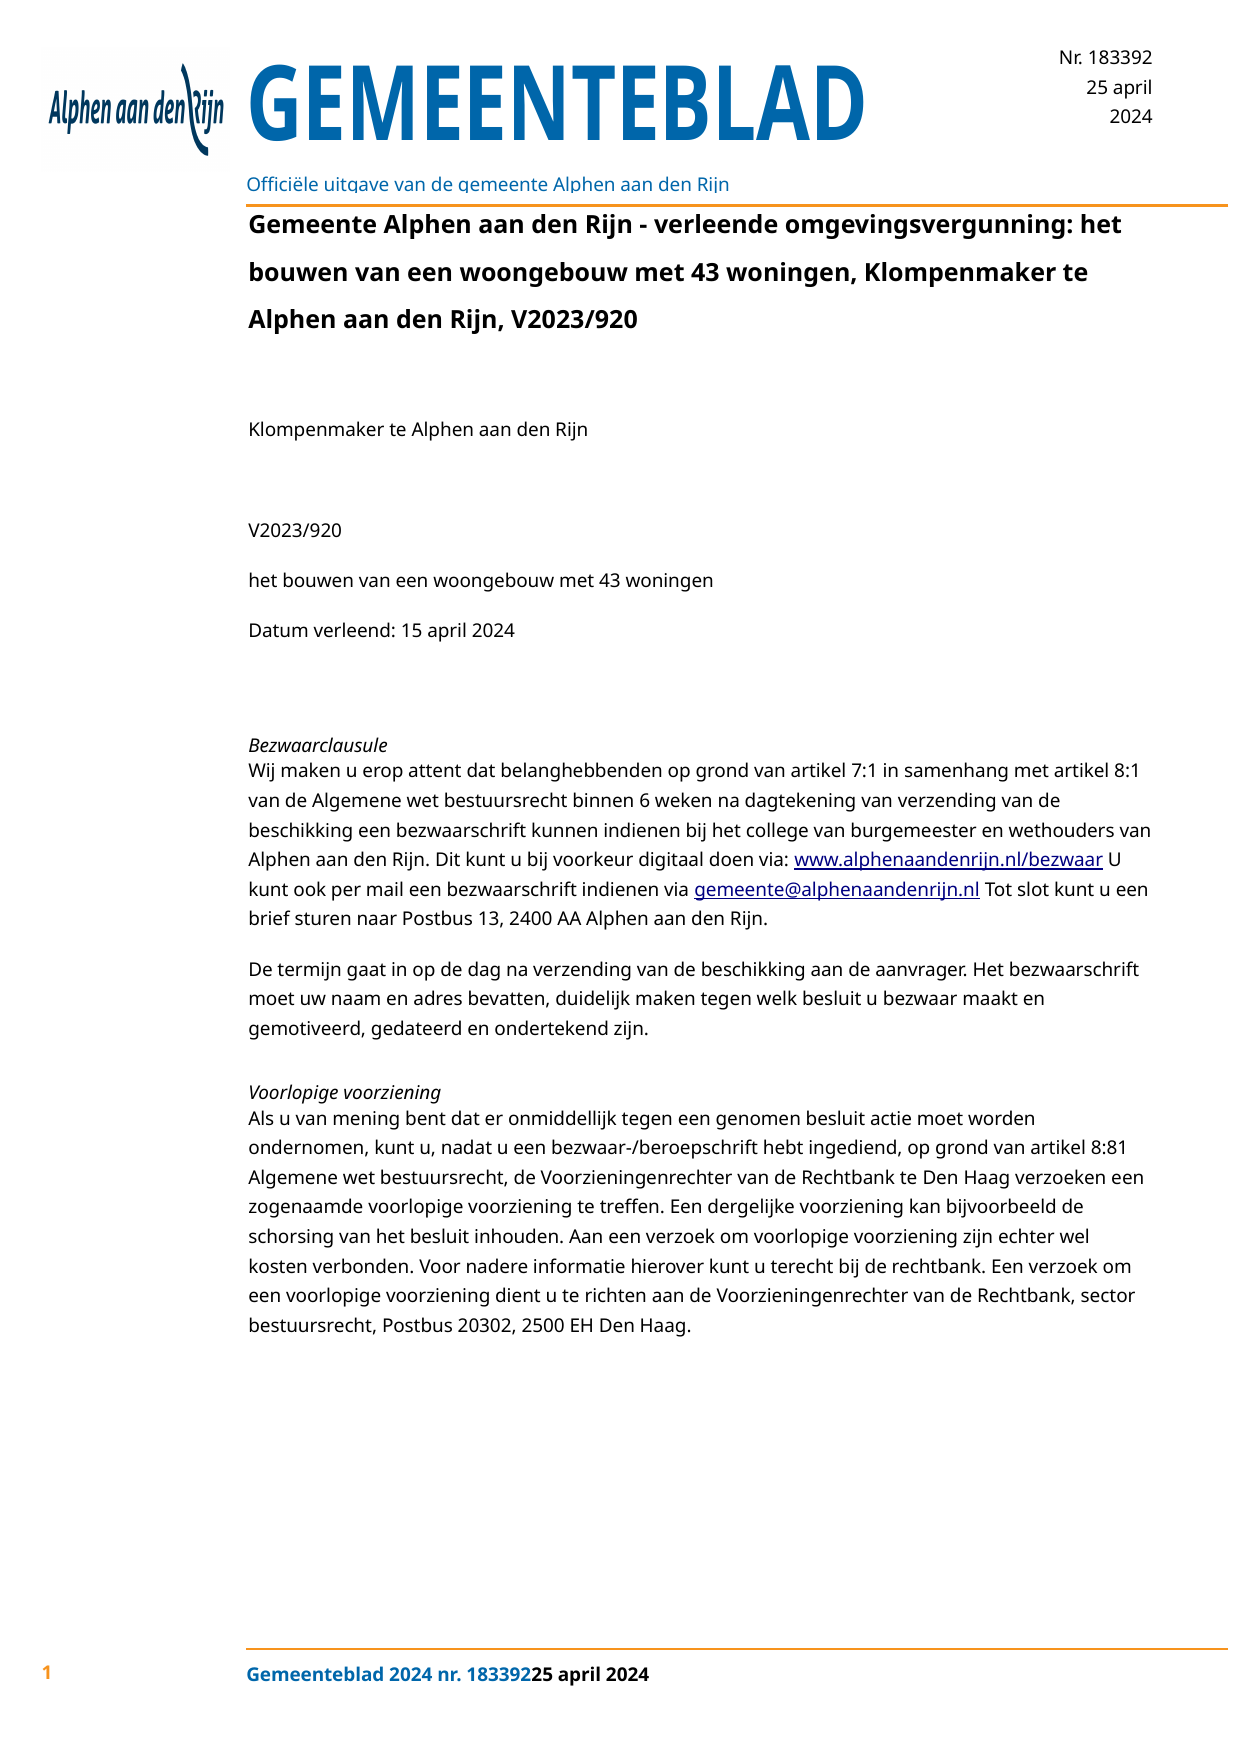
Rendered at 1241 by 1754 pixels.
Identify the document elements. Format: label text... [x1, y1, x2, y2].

text De termijn gaat in op de dag na verzending van de beschikking aan de aanvrager. Het bezwaarschrift moet uw naam en adres bevatten, duidelijk maken tegen welk besluit u bezwaar maakt en gemotiveerd, gedateerd en ondertekend zijn. [248, 956, 1152, 1041]
text Voorlopige voorziening [248, 1079, 1152, 1105]
text V2023/920 [248, 517, 1152, 542]
text Wij maken u erop attent dat belanghebbenden op grond van artikel 7:1 in samenhang met artikel 8:1 van de Algemene wet bestuursrecht binnen 6 weken na dagtekening van verzending van de beschikking een bezwaarschrift kunnen indienen bij het college van burgemeester en wethouders van Alphen aan den Rijn. Dit kunt u bij voorkeur digitaal doen via: www.alphenaandenrijn.nl/bezwaar U kunt ook per mail een bezwaarschrift indienen via gemeente@alphenaandenrijn.nl Tot slot kunt u een brief sturen naar Postbus 13, 2400 AA Alphen aan den Rijn. [248, 758, 1152, 931]
text Klompenmaker te Alphen aan den Rijn [248, 416, 1152, 442]
text Als u van mening bent dat er onmiddellijk tegen een genomen besluit actie moet worden ondernomen, kunt u, nadat u een bezwaar-/beroepschrift hebt ingediend, op grond van artikel 8:81 Algemene wet bestuursrecht, de Voorzieningenrechter van de Rechtbank te Den Haag verzoeken een zogenaamde voorlopige voorziening te treffen. Een dergelijke voorziening kan bijvoorbeeld de schorsing van het besluit inhouden. Aan een verzoek om voorlopige voorziening zijn echter wel kosten verbonden. Voor nadere informatie hierover kunt u terecht bij de rechtbank. Een verzoek om een voorlopige voorziening dient u te richten aan de Voorzieningenrechter van de Rechtbank, sector bestuursrecht, Postbus 20302, 2500 EH Den Haag. [248, 1105, 1152, 1338]
text Bezwaarclausule [248, 732, 1152, 758]
picture [41, 47, 231, 172]
text het bouwen van een woongebouw met 43 woningen [248, 567, 1152, 593]
text Gemeente Alphen aan den Rijn - verleende omgevingsvergunning: het bouwen van een woongebouw met 43 woningen, Klompenmaker te Alphen aan den Rijn, V2023/920 [248, 207, 1152, 336]
text Datum verleend: 15 april 2024 [248, 618, 1152, 643]
